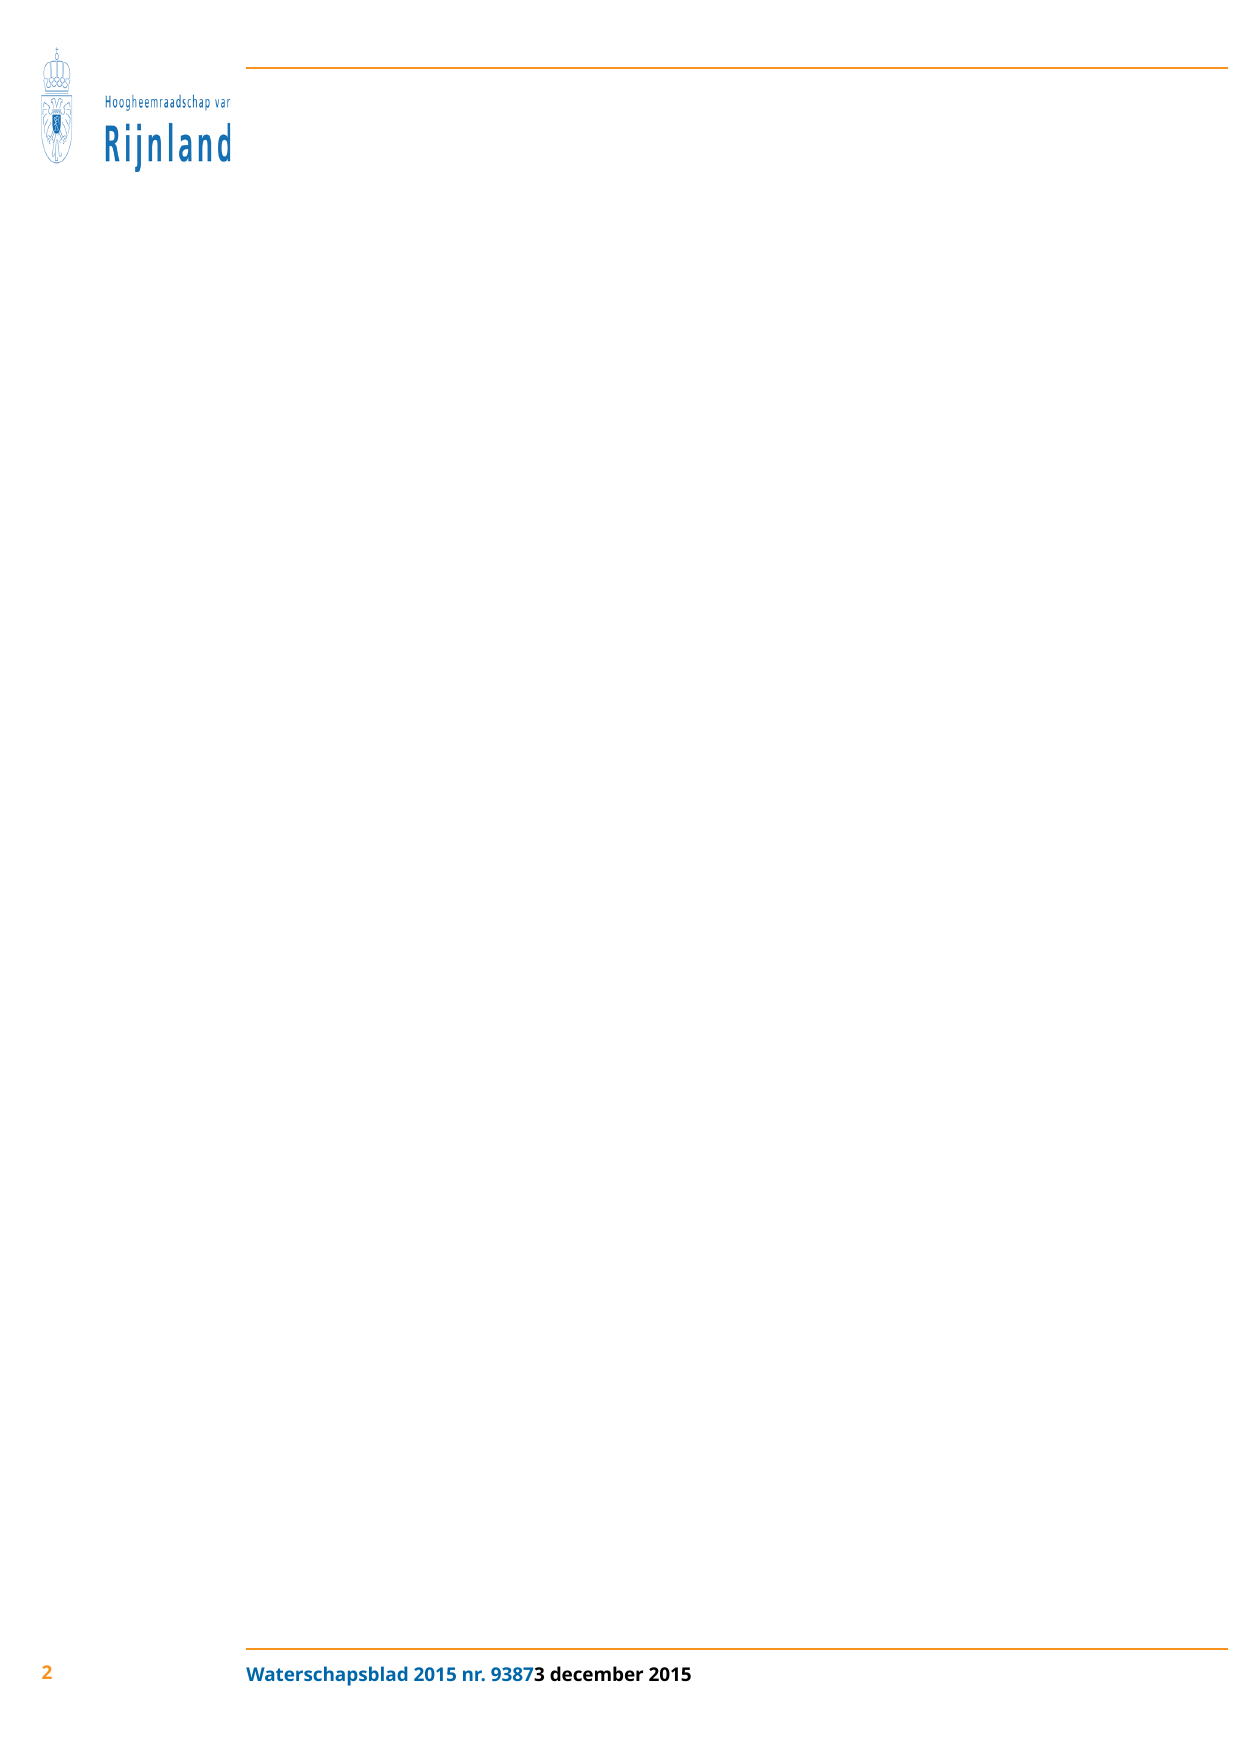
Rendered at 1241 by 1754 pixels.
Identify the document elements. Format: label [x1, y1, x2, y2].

picture [41, 47, 231, 172]
